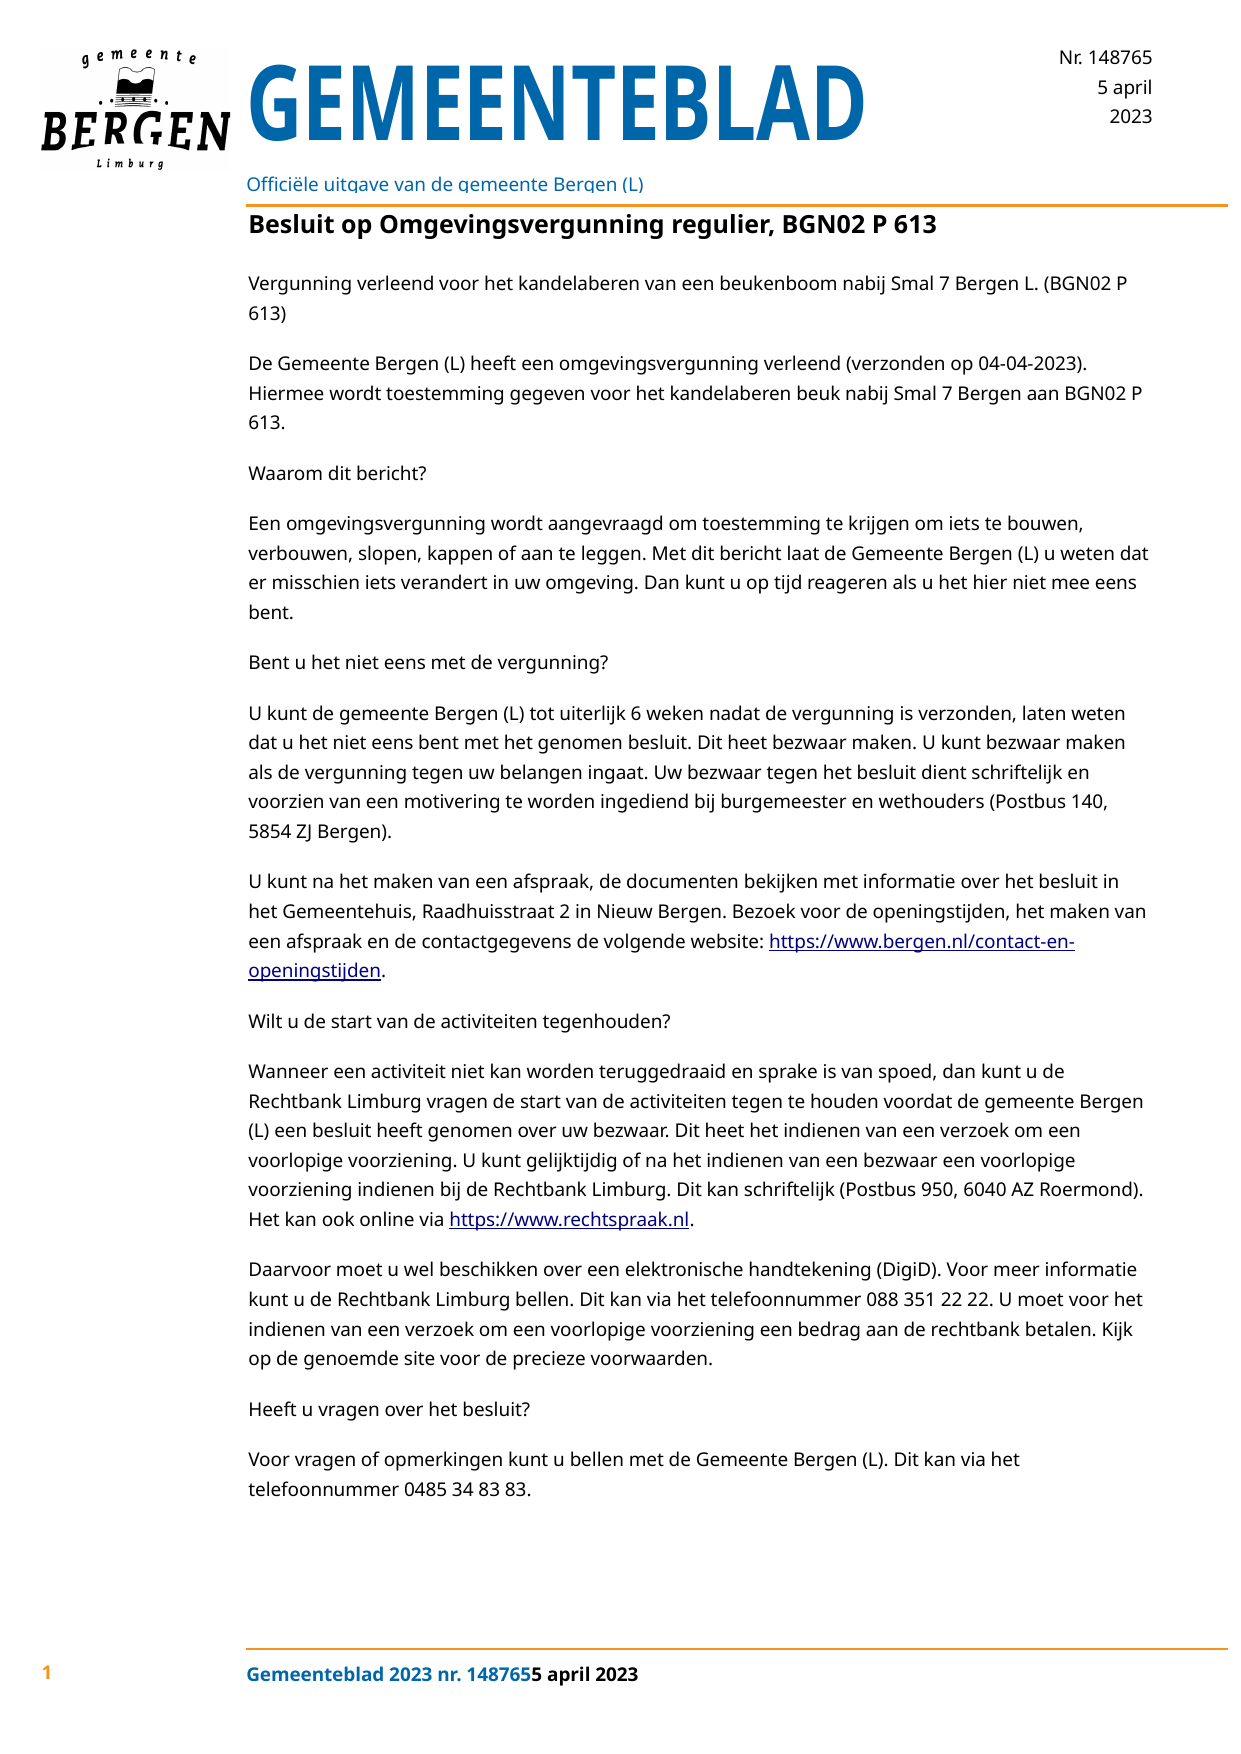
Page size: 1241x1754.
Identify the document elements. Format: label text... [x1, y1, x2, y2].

text Een omgevingsvergunning wordt aangevraagd om toestemming te krijgen om iets te bouwen, verbouwen, slopen, kappen of aan te leggen. Met dit bericht laat de Gemeente Bergen (L) u weten dat er misschien iets verandert in uw omgeving. Dan kunt u op tijd reageren als u het hier niet mee eens bent. [248, 510, 1152, 625]
text U kunt na het maken van een afspraak, de documenten bekijken met informatie over het besluit in het Gemeentehuis, Raadhuisstraat 2 in Nieuw Bergen. Bezoek voor de openingstijden, het maken van een afspraak en de contactgegevens de volgende website: https://www.bergen.nl/contact-en-openingstijden. [248, 869, 1152, 983]
text Daarvoor moet u wel beschikken over een elektronische handtekening (DigiD). Voor meer informatie kunt u de Rechtbank Limburg bellen. Dit kan via het telefoonnummer 088 351 22 22. U moet voor het indienen van een verzoek om een voorlopige voorziening een bedrag aan de rechtbank betalen. Kijk op de genoemde site voor de precieze voorwaarden. [248, 1257, 1152, 1371]
text De Gemeente Bergen (L) heeft een omgevingsvergunning verleend (verzonden op 04-04-2023). Hiermee wordt toestemming gegeven voor het kandelaberen beuk nabij Smal 7 Bergen aan BGN02 P 613. [248, 350, 1152, 435]
text Heeft u vragen over het besluit? [248, 1396, 1152, 1421]
text Bent u het niet eens met de vergunning? [248, 649, 1152, 675]
text Voor vragen of opmerkingen kunt u bellen met de Gemeente Bergen (L). Dit kan via het telefoonnummer 0485 34 83 83. [248, 1446, 1152, 1501]
picture [41, 47, 231, 172]
text U kunt de gemeente Bergen (L) tot uiterlijk 6 weken nadat de vergunning is verzonden, laten weten dat u het niet eens bent met het genomen besluit. Dit heet bezwaar maken. U kunt bezwaar maken als de vergunning tegen uw belangen ingaat. Uw bezwaar tegen het besluit dient schriftelijk en voorzien van een motivering te worden ingediend bij burgemeester en wethouders (Postbus 140, 5854 ZJ Bergen). [248, 700, 1152, 844]
text Vergunning verleend voor het kandelaberen van een beukenboom nabij Smal 7 Bergen L. (BGN02 P 613) [248, 270, 1152, 326]
text Wilt u de start van de activiteiten tegenhouden? [248, 1008, 1152, 1033]
text Besluit op Omgevingsvergunning regulier, BGN02 P 613 [248, 207, 1152, 241]
text Wanneer een activiteit niet kan worden teruggedraaid en sprake is van spoed, dan kunt u de Rechtbank Limburg vragen de start van de activiteiten tegen te houden voordat de gemeente Bergen (L) een besluit heeft genomen over uw bezwaar. Dit heet het indienen van een verzoek om een voorlopige voorziening. U kunt gelijktijdig of na het indienen van een bezwaar een voorlopige voorziening indienen bij de Rechtbank Limburg. Dit kan schriftelijk (Postbus 950, 6040 AZ Roermond). Het kan ook online via https://www.rechtspraak.nl. [248, 1058, 1152, 1232]
text Waarom dit bericht? [248, 460, 1152, 486]
